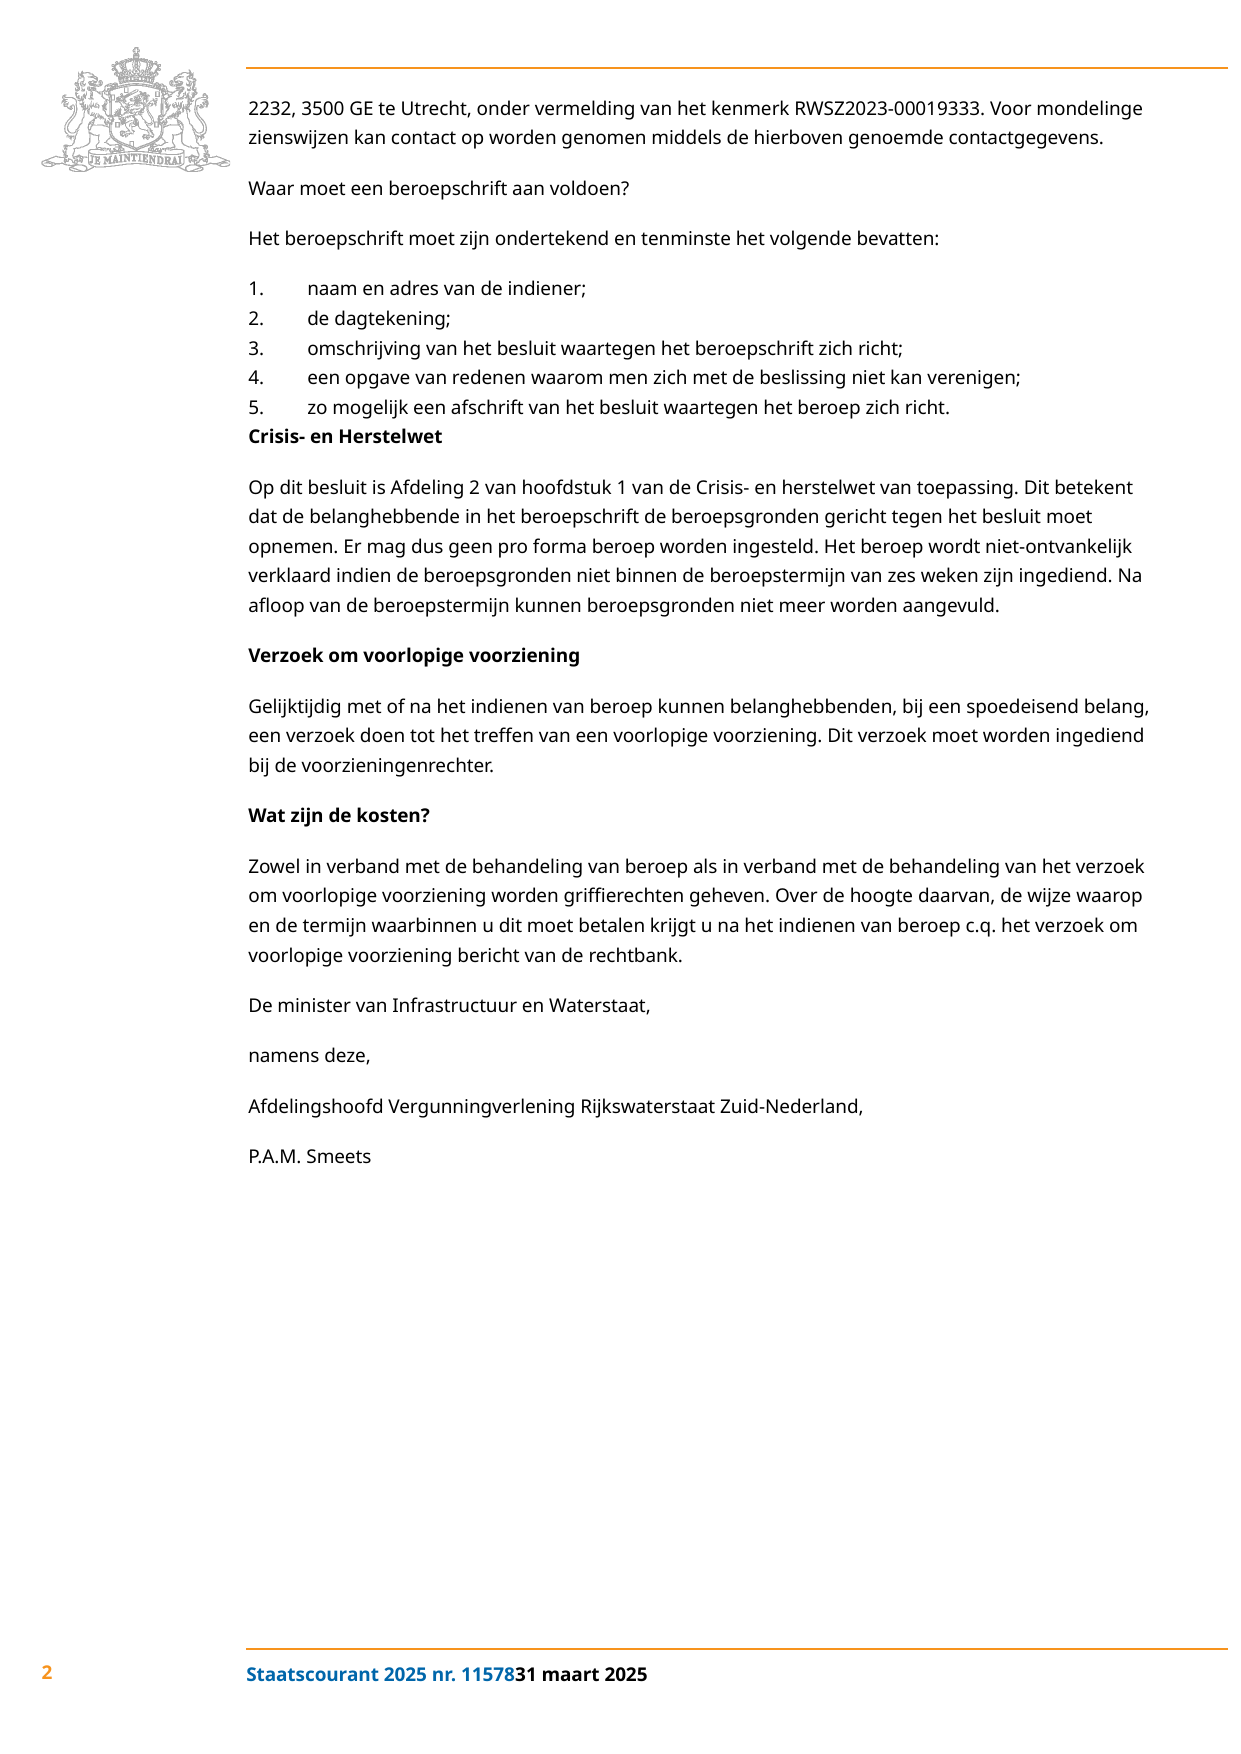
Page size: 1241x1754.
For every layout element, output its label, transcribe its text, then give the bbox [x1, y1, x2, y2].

text De minister van Infrastructuur en Waterstaat, [248, 992, 1152, 1018]
text Afdelingshoofd Vergunningverlening Rijkswaterstaat Zuid-Nederland, [248, 1093, 1152, 1119]
text P.A.M. Smeets [248, 1143, 1152, 1169]
list zo mogelijk een afschrift van het besluit waartegen het beroep zich richt. [248, 394, 1152, 420]
text Op dit besluit is Afdeling 2 van hoofdstuk 1 van de Crisis- en herstelwet van toepassing. Dit betekent dat de belanghebbende in het beroepschrift de beroepsgronden gericht tegen het besluit moet opnemen. Er mag dus geen pro forma beroep worden ingesteld. Het beroep wordt niet-ontvankelijk verklaard indien de beroepsgronden niet binnen de beroepstermijn van zes weken zijn ingediend. Na afloop van de beroepstermijn kunnen beroepsgronden niet meer worden aangevuld. [248, 474, 1152, 618]
text 2232, 3500 GE te Utrecht, onder vermelding van het kenmerk RWSZ2023-00019333. Voor mondelinge zienswijzen kan contact op worden genomen middels de hierboven genoemde contactgegevens. [248, 95, 1152, 150]
text Verzoek om voorlopige voorziening [248, 643, 1152, 668]
text Wat zijn de kosten? [248, 803, 1152, 828]
text namens deze, [248, 1043, 1152, 1068]
text Zowel in verband met de behandeling van beroep als in verband met de behandeling van het verzoek om voorlopige voorziening worden griffierechten geheven. Over de hoogte daarvan, de wijze waarop en de termijn waarbinnen u dit moet betalen krijgt u na het indienen van beroep c.q. het verzoek om voorlopige voorziening bericht van de rechtbank. [248, 853, 1152, 968]
text Gelijktijdig met of na het indienen van beroep kunnen belanghebbenden, bij een spoedeisend belang, een verzoek doen tot het treffen van een voorlopige voorziening. Dit verzoek moet worden ingediend bij de voorzieningenrechter. [248, 693, 1152, 778]
list een opgave van redenen waarom men zich met de beslissing niet kan verenigen; [248, 364, 1152, 390]
list naam en adres van de indiener; [248, 276, 1152, 301]
picture [41, 47, 231, 172]
text Waar moet een beroepschrift aan voldoen? [248, 175, 1152, 201]
text Het beroepschrift moet zijn ondertekend en tenminste het volgende bevatten: [248, 225, 1152, 251]
text Crisis- en Herstelwet [248, 423, 1152, 449]
list omschrijving van het besluit waartegen het beroepschrift zich richt; [248, 335, 1152, 361]
list de dagtekening; [248, 305, 1152, 331]
